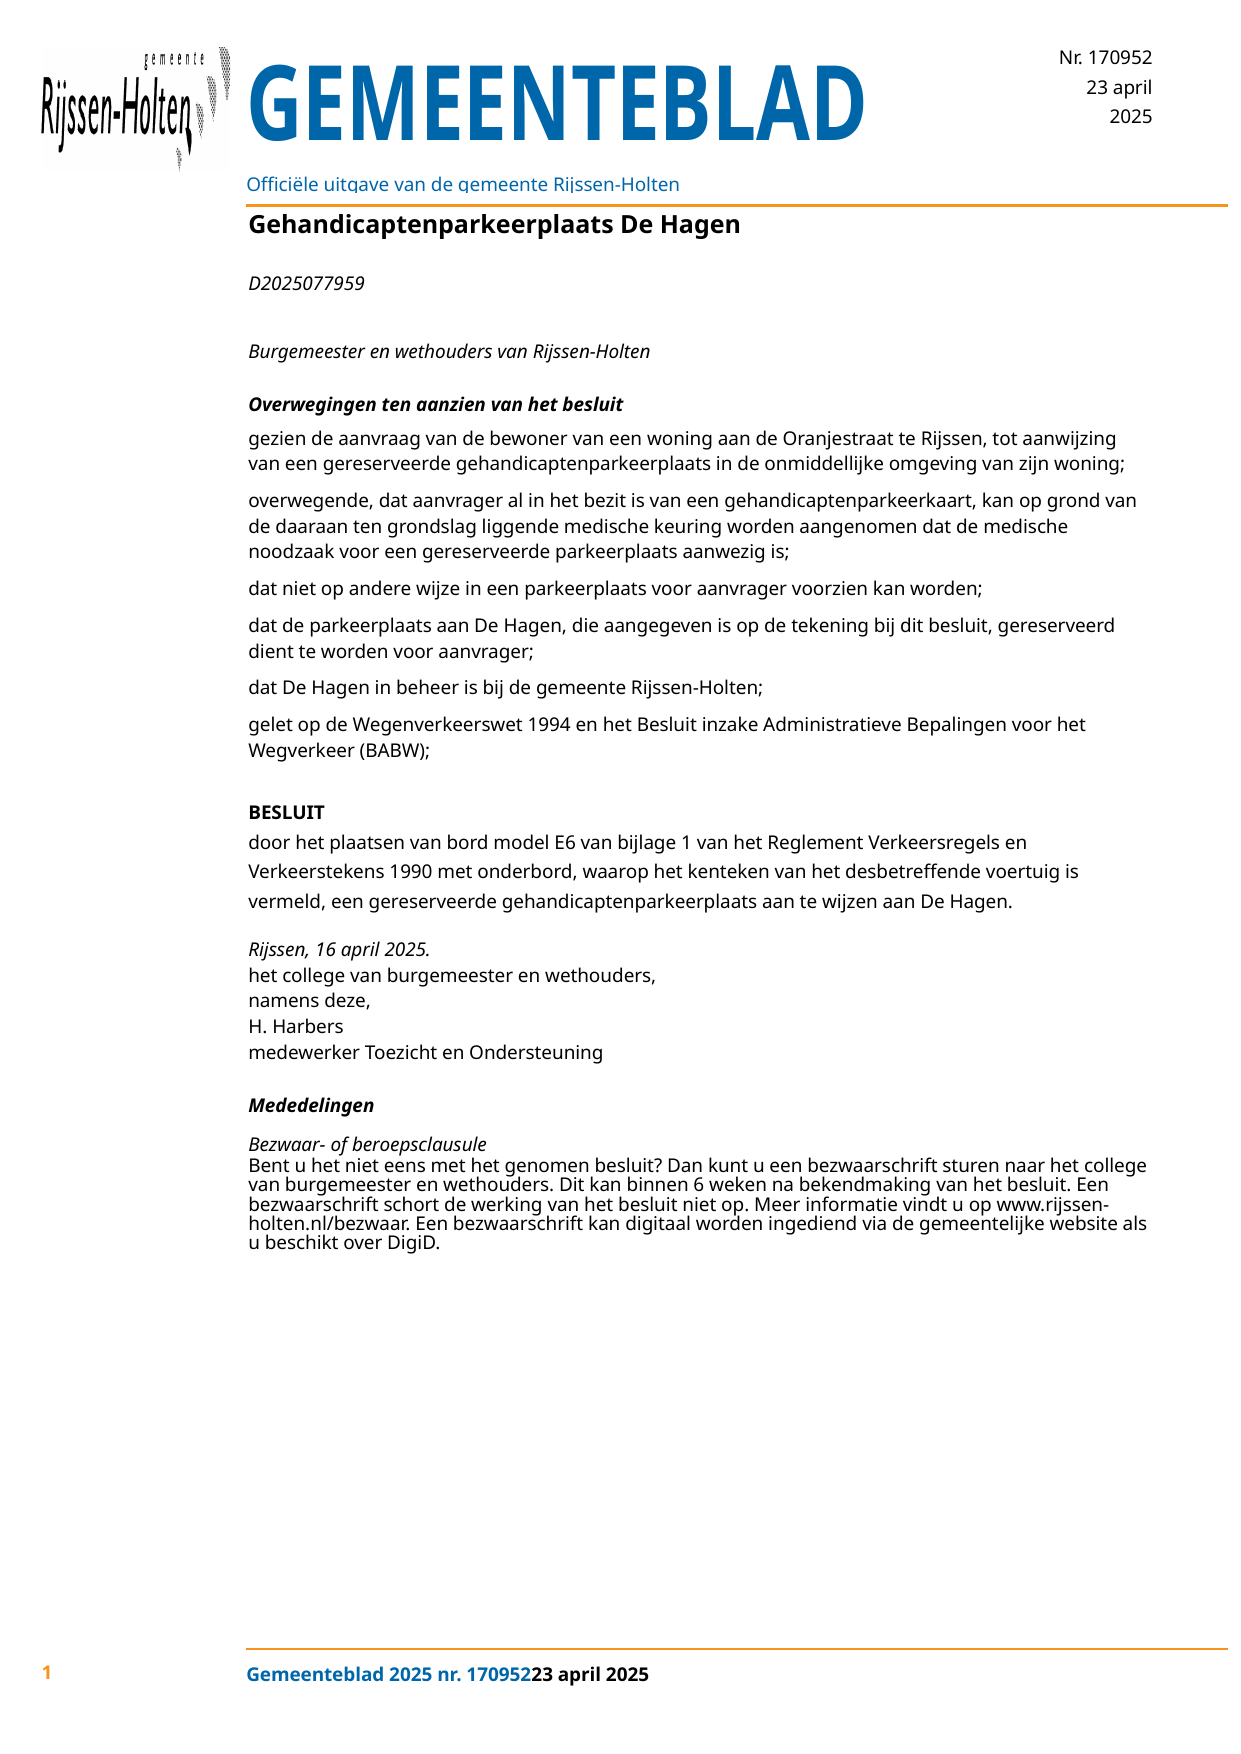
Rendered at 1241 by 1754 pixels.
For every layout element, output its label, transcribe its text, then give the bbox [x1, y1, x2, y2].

text Mededelingen [248, 1092, 1152, 1118]
text Gehandicaptenparkeerplaats De Hagen [248, 207, 1152, 241]
text door het plaatsen van bord model E6 van bijlage 1 van het Reglement Verkeersregels en Verkeerstekens 1990 met onderbord, waarop het kenteken van het desbetreffende voertuig is vermeld, een gereserveerde gehandicaptenparkeerplaats aan te wijzen aan De Hagen. [248, 829, 1152, 914]
text gelet op de Wegenverkeerswet 1994 en het Besluit inzake Administratieve Bepalingen voor het Wegverkeer (BABW); [248, 711, 1152, 763]
text namens deze, [248, 988, 1152, 1013]
text D2025077959 [248, 270, 1152, 296]
text dat De Hagen in beheer is bij de gemeente Rijssen-Holten; [248, 674, 1152, 700]
text overwegende, dat aanvrager al in het bezit is van een gehandicaptenparkeerkaart, kan op grond van de daaraan ten grondslag liggende medische keuring worden aangenomen dat de medische noodzaak voor een gereserveerde parkeerplaats aanwezig is; [248, 487, 1152, 564]
text Burgemeester en wethouders van Rijssen-Holten [248, 338, 1152, 364]
text dat niet op andere wijze in een parkeerplaats voor aanvrager voorzien kan worden; [248, 575, 1152, 601]
text dat de parkeerplaats aan De Hagen, die aangegeven is op de tekening bij dit besluit, gereserveerd dient te worden voor aanvrager; [248, 612, 1152, 663]
text medewerker Toezicht en Ondersteuning [248, 1039, 1152, 1065]
text H. Harbers [248, 1013, 1152, 1039]
text Bent u het niet eens met het genomen besluit? Dan kunt u een bezwaarschrift sturen naar het college van burgemeester en wethouders. Dit kan binnen 6 weken na bekendmaking van het besluit. Een bezwaarschrift schort de werking van het besluit niet op. Meer informatie vindt u op www.rijssen-holten.nl/bezwaar. Een bezwaarschrift kan digitaal worden ingediend via de gemeentelijke website als u beschikt over DigiD. [248, 1157, 1152, 1253]
text Bezwaar- of beroepsclausule [248, 1131, 1152, 1157]
text gezien de aanvraag van de bewoner van een woning aan de Oranjestraat te Rijssen, tot aanwijzing van een gereserveerde gehandicaptenparkeerplaats in de onmiddellijke omgeving van zijn woning; [248, 425, 1152, 476]
text Overwegingen ten aanzien van het besluit [248, 391, 1152, 417]
text Rijssen, 16 april 2025. [248, 936, 1152, 962]
text BESLUIT [248, 799, 1152, 825]
text het college van burgemeester en wethouders, [248, 962, 1152, 988]
picture [41, 47, 231, 172]
